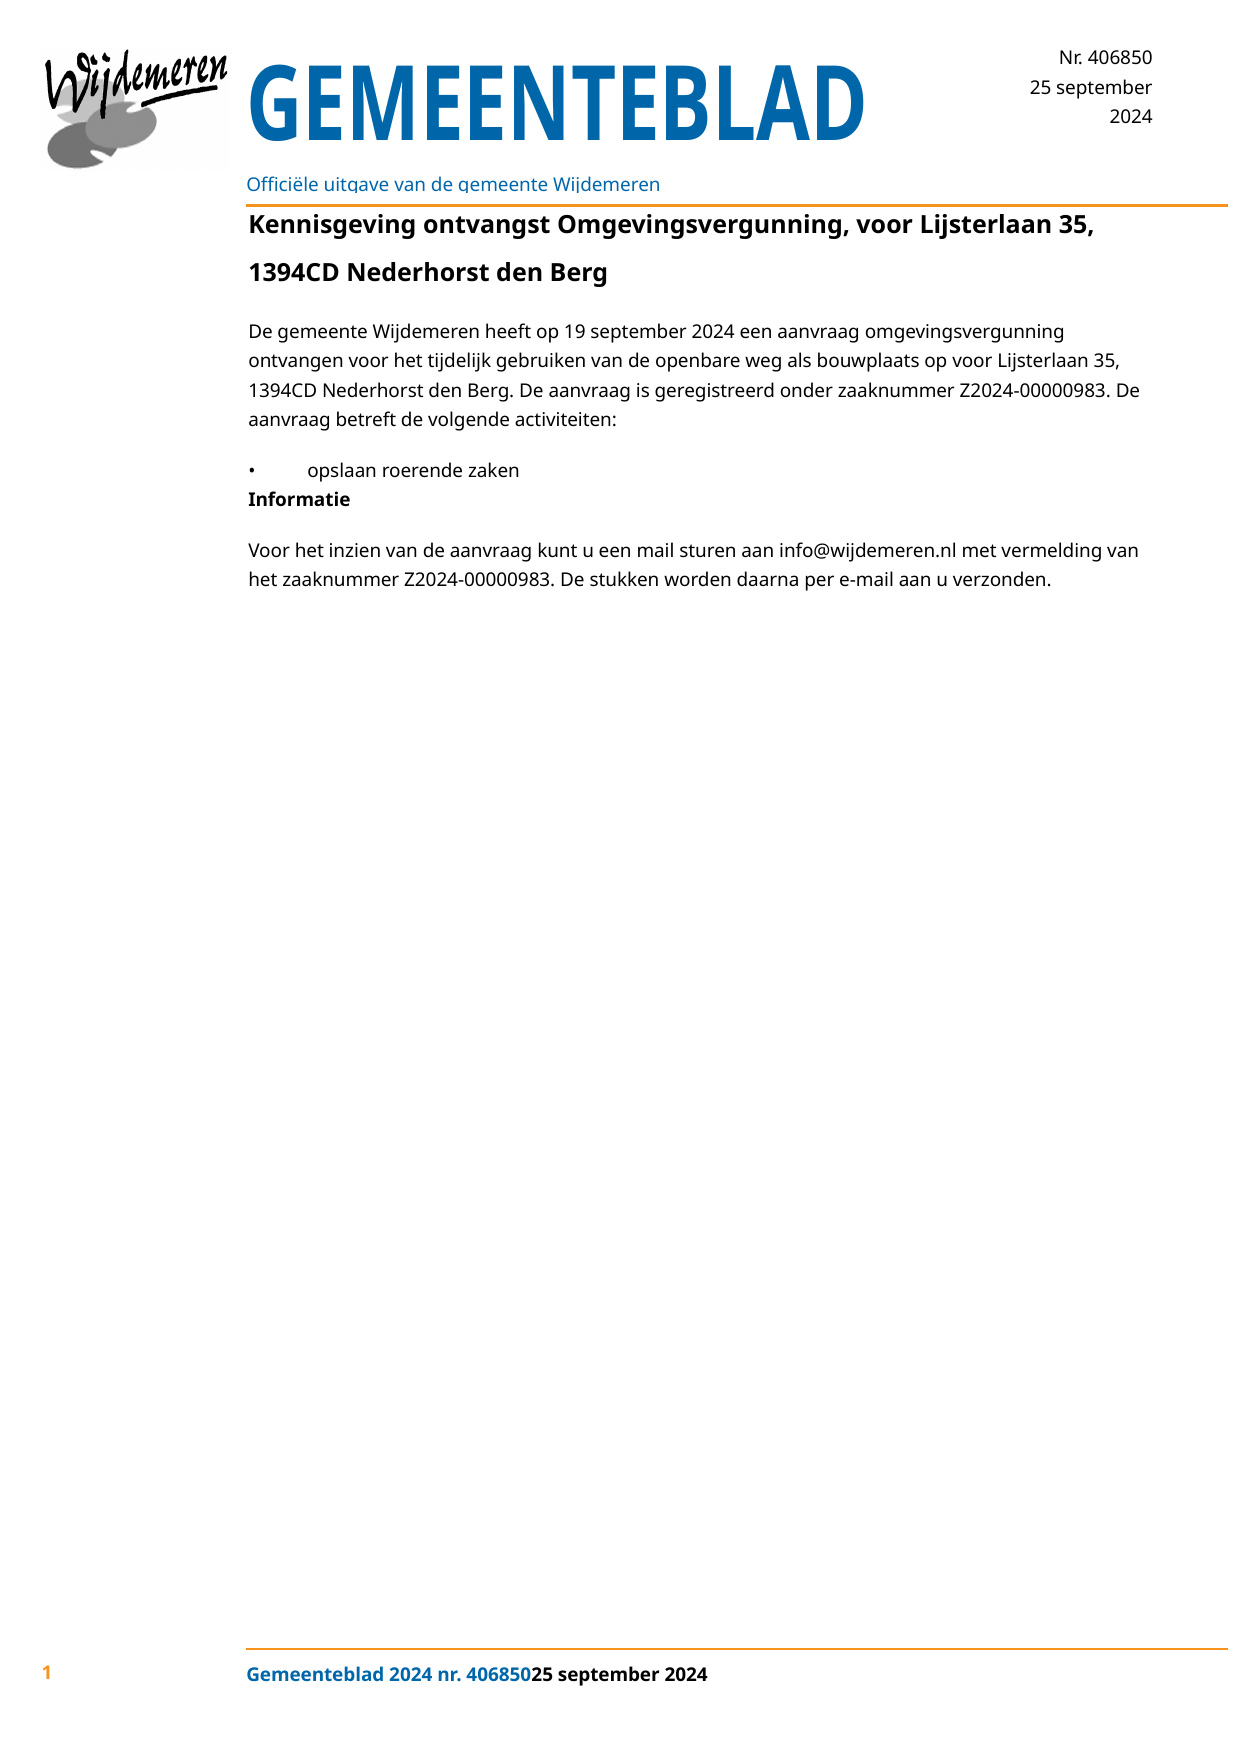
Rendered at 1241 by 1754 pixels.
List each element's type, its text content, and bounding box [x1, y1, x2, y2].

text Informatie [248, 487, 1152, 512]
list opslaan roerende zaken [248, 457, 1152, 483]
text Kennisgeving ontvangst Omgevingsvergunning, voor Lijsterlaan 35, 1394CD Nederhorst den Berg [248, 207, 1152, 288]
picture [41, 47, 231, 172]
text De gemeente Wijdemeren heeft op 19 september 2024 een aanvraag omgevingsvergunning ontvangen voor het tijdelijk gebruiken van de openbare weg als bouwplaats op voor Lijsterlaan 35, 1394CD Nederhorst den Berg. De aanvraag is geregistreerd onder zaaknummer Z2024-00000983. De aanvraag betreft de volgende activiteiten: [248, 318, 1152, 432]
text Voor het inzien van de aanvraag kunt u een mail sturen aan info@wijdemeren.nl met vermelding van het zaaknummer Z2024-00000983. De stukken worden daarna per e-mail aan u verzonden. [248, 537, 1152, 592]
